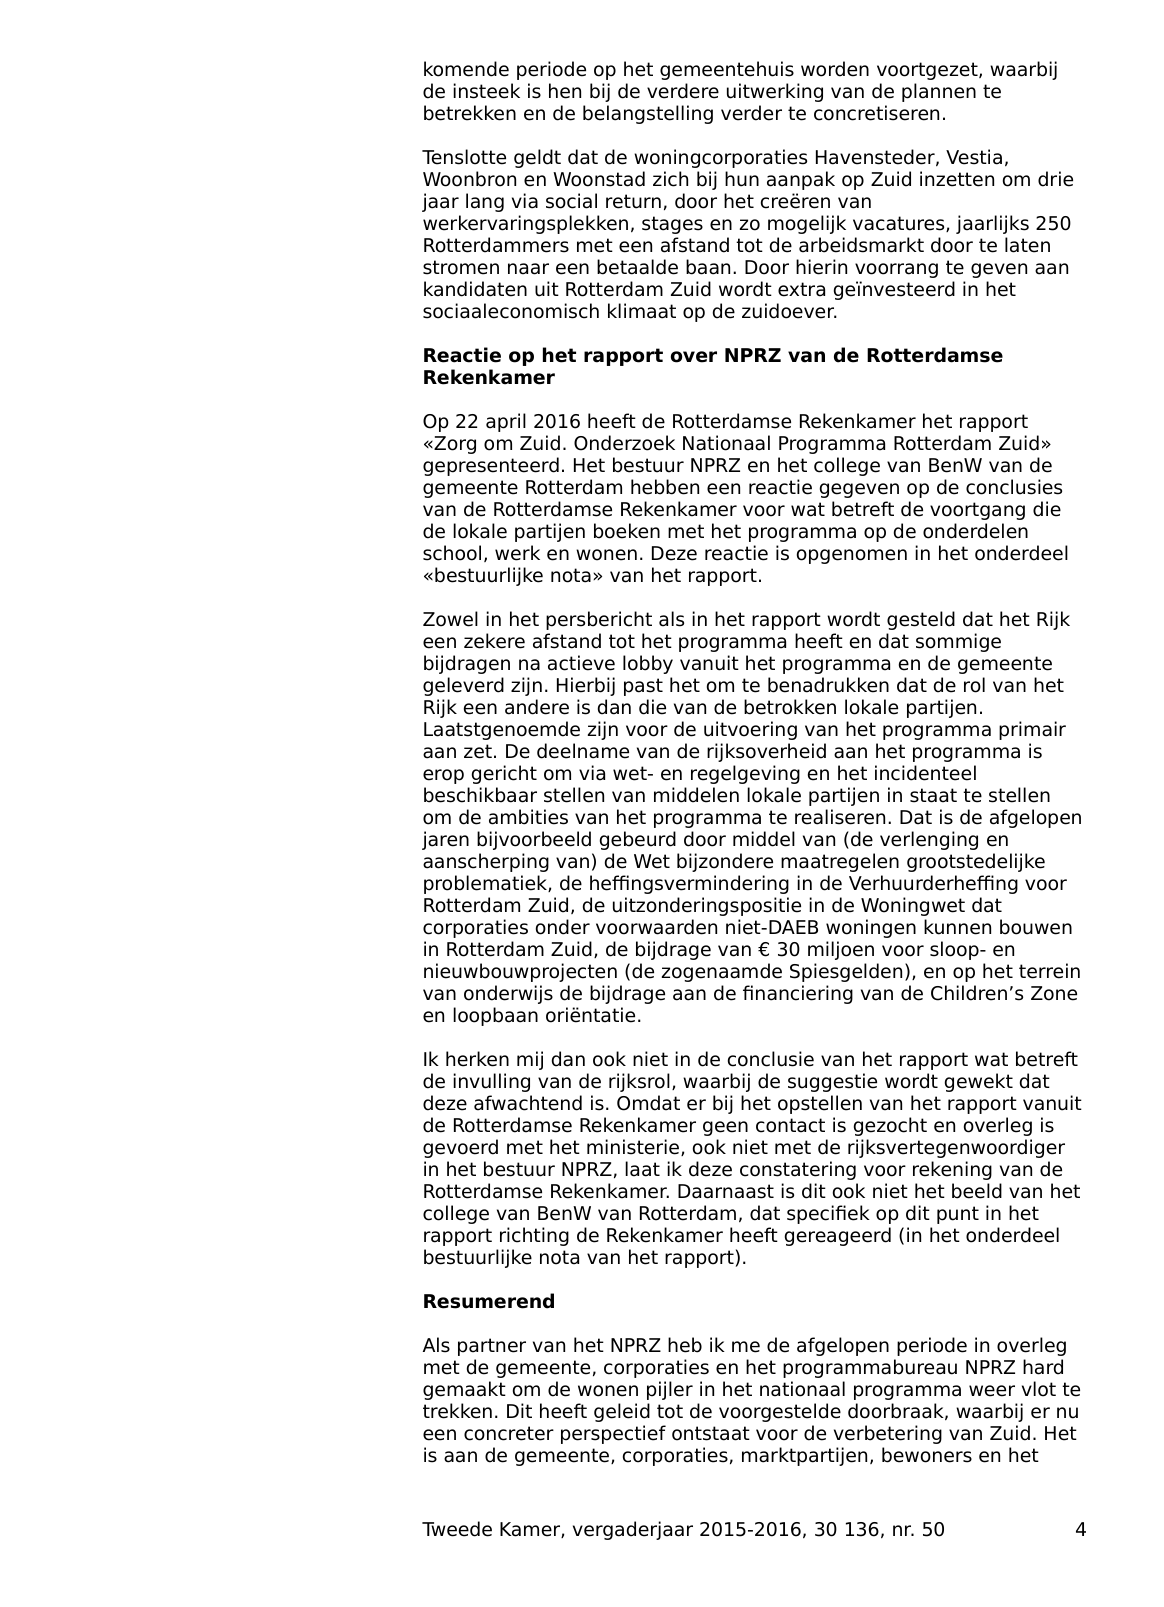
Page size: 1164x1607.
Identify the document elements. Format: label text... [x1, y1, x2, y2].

text Ik herken mij dan ook niet in de conclusie van het rapport wat betreft de invulling van de rijksrol, waarbij de suggestie wordt gewekt dat deze afwachtend is. Omdat er bij het opstellen van het rapport vanuit de Rotterdamse Rekenkamer geen contact is gezocht en overleg is gevoerd met het ministerie, ook niet met de rijksvertegenwoordiger in het bestuur NPRZ, laat ik deze constatering voor rekening van de Rotterdamse Rekenkamer. Daarnaast is dit ook niet het beeld van het college van BenW van Rotterdam, dat specifiek op dit punt in het rapport richting de Rekenkamer heeft gereageerd (in het onderdeel bestuurlijke nota van het rapport). [422, 1049, 1087, 1269]
text komende periode op het gemeentehuis worden voortgezet, waarbij de insteek is hen bij de verdere uitwerking van de plannen te betrekken en de belangstelling verder te concretiseren. [422, 59, 1087, 125]
text Zowel in het persbericht als in het rapport wordt gesteld dat het Rijk een zekere afstand tot het programma heeft en dat sommige bijdragen na actieve lobby vanuit het programma en de gemeente geleverd zijn. Hierbij past het om te benadrukken dat de rol van het Rijk een andere is dan die van de betrokken lokale partijen. Laatstgenoemde zijn voor de uitvoering van het programma primair aan zet. De deelname van de rijksoverheid aan het programma is erop gericht om via wet- en regelgeving en het incidenteel beschikbaar stellen van middelen lokale partijen in staat te stellen om de ambities van het programma te realiseren. Dat is de afgelopen jaren bijvoorbeeld gebeurd door middel van (de verlenging en aanscherping van) de Wet bijzondere maatregelen grootstedelijke problematiek, de heffingsvermindering in de Verhuurderheffing voor Rotterdam Zuid, de uitzonderingspositie in de Woningwet dat corporaties onder voorwaarden niet-DAEB woningen kunnen bouwen in Rotterdam Zuid, de bijdrage van € 30 miljoen voor sloop- en nieuwbouwprojecten (de zogenaamde Spiesgelden), en op het terrein van onderwijs de bijdrage aan de financiering van de Children’s Zone en loopbaan oriëntatie. [422, 609, 1087, 1027]
text Als partner van het NPRZ heb ik me de afgelopen periode in overleg met de gemeente, corporaties en het programmabureau NPRZ hard gemaakt om de wonen pijler in het nationaal programma weer vlot te trekken. Dit heeft geleid tot de voorgestelde doorbraak, waarbij er nu een concreter perspectief ontstaat voor de verbetering van Zuid. Het is aan de gemeente, corporaties, marktpartijen, bewoners en het [422, 1335, 1087, 1467]
text Tenslotte geldt dat de woningcorporaties Havensteder, Vestia, Woonbron en Woonstad zich bij hun aanpak op Zuid inzetten om drie jaar lang via social return, door het creëren van werkervaringsplekken, stages en zo mogelijk vacatures, jaarlijks 250 Rotterdammers met een afstand tot de arbeidsmarkt door te laten stromen naar een betaalde baan. Door hierin voorrang te geven aan kandidaten uit Rotterdam Zuid wordt extra geïnvesteerd in het sociaaleconomisch klimaat op de zuidoever. [422, 147, 1087, 323]
text Op 22 april 2016 heeft de Rotterdamse Rekenkamer het rapport «Zorg om Zuid. Onderzoek Nationaal Programma Rotterdam Zuid» gepresenteerd. Het bestuur NPRZ en het college van BenW van de gemeente Rotterdam hebben een reactie gegeven op de conclusies van de Rotterdamse Rekenkamer voor wat betreft de voortgang die de lokale partijen boeken met het programma op de onderdelen school, werk en wonen. Deze reactie is opgenomen in het onderdeel «bestuurlijke nota» van het rapport. [422, 411, 1087, 587]
subtitle Reactie op het rapport over NPRZ van de Rotterdamse Rekenkamer [422, 345, 1087, 389]
subtitle Resumerend [422, 1291, 1087, 1313]
